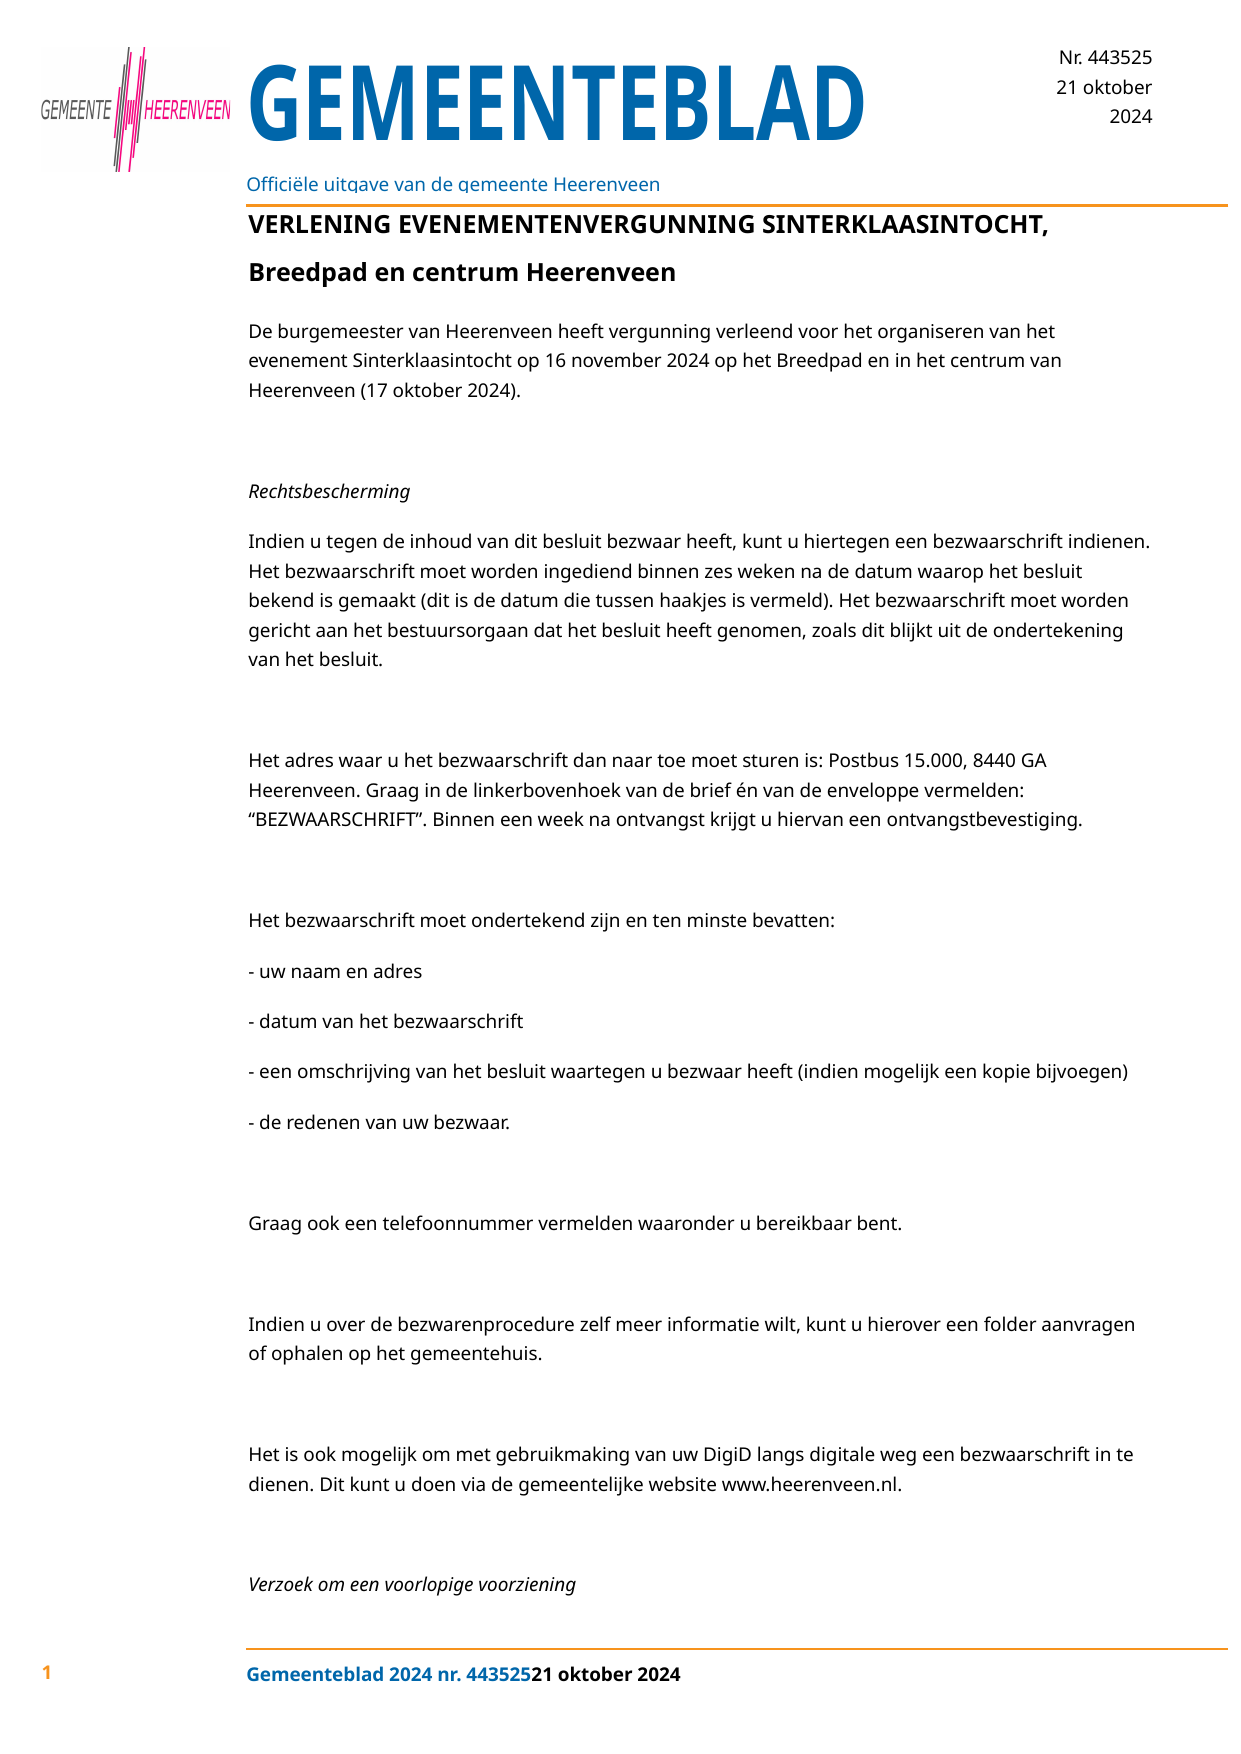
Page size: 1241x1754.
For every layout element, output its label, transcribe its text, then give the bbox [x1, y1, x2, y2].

text Rechtsbescherming [248, 478, 1152, 504]
text Verzoek om een voorlopige voorziening [248, 1572, 1152, 1597]
text Indien u tegen de inhoud van dit besluit bezwaar heeft, kunt u hiertegen een bezwaarschrift indienen. Het bezwaarschrift moet worden ingediend binnen zes weken na de datum waarop het besluit bekend is gemaakt (dit is de datum die tussen haakjes is vermeld). Het bezwaarschrift moet worden gericht aan het bestuursorgaan dat het besluit heeft genomen, zoals dit blijkt uit de ondertekening van het besluit. [248, 528, 1152, 672]
text Het adres waar u het bezwaarschrift dan naar toe moet sturen is: Postbus 15.000, 8440 GA Heerenveen. Graag in de linkerbovenhoek van de brief én van de enveloppe vermelden: “BEZWAARSCHRIFT”. Binnen een week na ontvangst krijgt u hiervan een ontvangstbevestiging. [248, 747, 1152, 832]
text - de redenen van uw bezwaar. [248, 1109, 1152, 1135]
text - uw naam en adres [248, 958, 1152, 984]
picture [41, 47, 231, 172]
text - een omschrijving van het besluit waartegen u bezwaar heeft (indien mogelijk een kopie bijvoegen) [248, 1059, 1152, 1084]
text Het is ook mogelijk om met gebruikmaking van uw DigiD langs digitale weg een bezwaarschrift in te dienen. Dit kunt u doen via de gemeentelijke website www.heerenveen.nl. [248, 1441, 1152, 1497]
text - datum van het bezwaarschrift [248, 1008, 1152, 1034]
text Indien u over de bezwarenprocedure zelf meer informatie wilt, kunt u hierover een folder aanvragen of ophalen op het gemeentehuis. [248, 1311, 1152, 1366]
text Graag ook een telefoonnummer vermelden waaronder u bereikbaar bent. [248, 1210, 1152, 1236]
text Het bezwaarschrift moet ondertekend zijn en ten minste bevatten: [248, 907, 1152, 933]
text VERLENING EVENEMENTENVERGUNNING SINTERKLAASINTOCHT, Breedpad en centrum Heerenveen [248, 207, 1152, 288]
text De burgemeester van Heerenveen heeft vergunning verleend voor het organiseren van het evenement Sinterklaasintocht op 16 november 2024 op het Breedpad en in het centrum van Heerenveen (17 oktober 2024). [248, 318, 1152, 403]
